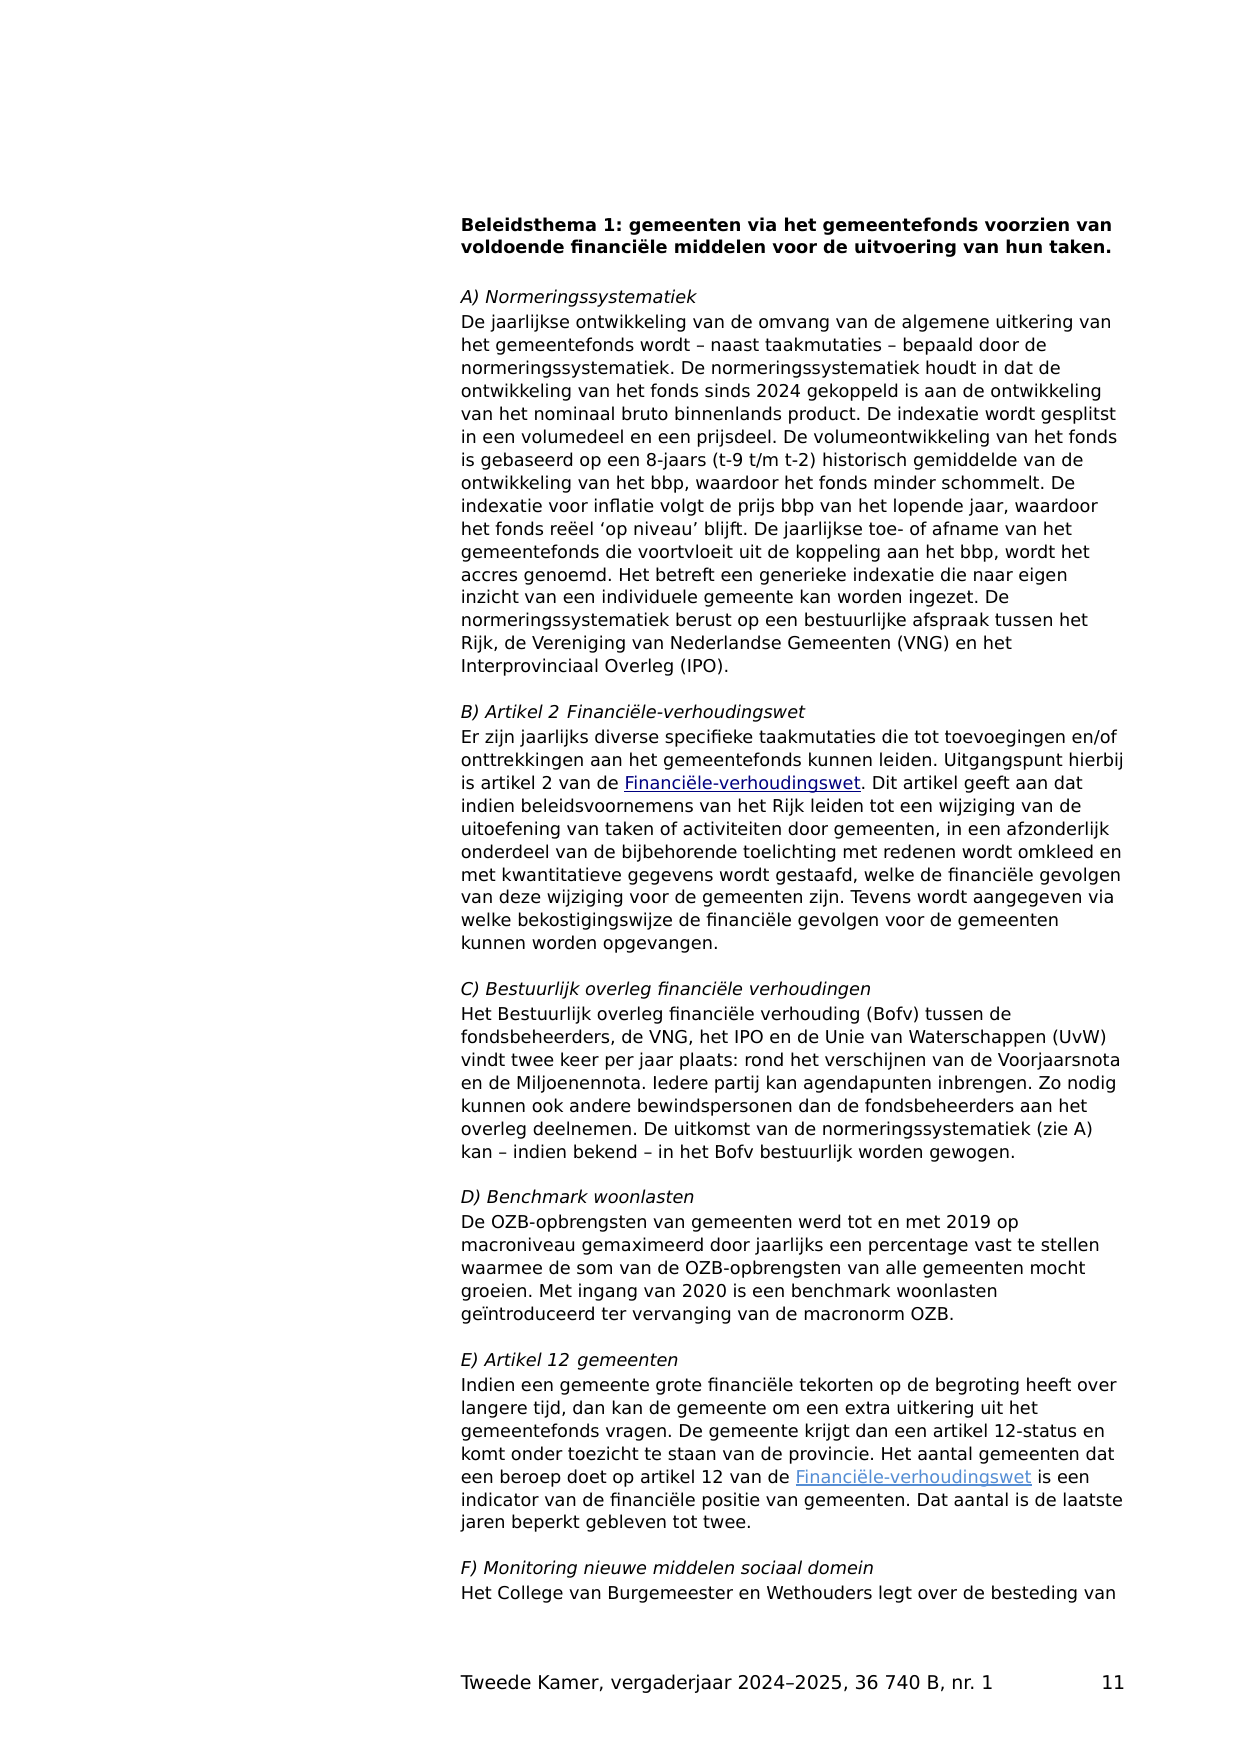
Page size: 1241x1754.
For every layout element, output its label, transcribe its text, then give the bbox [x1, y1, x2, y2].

text Beleidsthema 1: gemeenten via het gemeentefonds voorzien van voldoende financiële middelen voor de uitvoering van hun taken. [461, 213, 1125, 258]
text Er zijn jaarlijks diverse specifieke taakmutaties die tot toevoegingen en/of onttrekkingen aan het gemeentefonds kunnen leiden. Uitgangspunt hierbij is artikel 2 van de Financiële-verhoudingswet. Dit artikel geeft aan dat indien beleidsvoornemens van het Rijk leiden tot een wijziging van de uitoefening van taken of activiteiten door gemeenten, in een afzonderlijk onderdeel van de bijbehorende toelichting met redenen wordt omkleed en met kwantitatieve gegevens wordt gestaafd, welke de financiële gevolgen van deze wijziging voor de gemeenten zijn. Tevens wordt aangegeven via welke bekostigingswijze de financiële gevolgen voor de gemeenten kunnen worden opgevangen. [461, 725, 1125, 954]
text C) Bestuurlijk overleg financiële verhoudingen [461, 977, 1125, 1000]
text Het Bestuurlijk overleg financiële verhouding (Bofv) tussen de fondsbeheerders, de VNG, het IPO en de Unie van Waterschappen (UvW) vindt twee keer per jaar plaats: rond het verschijnen van de Voorjaarsnota en de Miljoenennota. Iedere partij kan agendapunten inbrengen. Zo nodig kunnen ook andere bewindspersonen dan de fondsbeheerders aan het overleg deelnemen. De uitkomst van de normeringssystematiek (zie A) kan – indien bekend – in het Bofv bestuurlijk worden gewogen. [461, 1002, 1125, 1163]
text B) Artikel 2 Financiële-verhoudingswet [461, 700, 1125, 723]
text D) Benchmark woonlasten [461, 1186, 1125, 1208]
text E) Artikel 12 gemeenten [461, 1348, 1125, 1371]
text Het College van Burgemeester en Wethouders legt over de besteding van [461, 1581, 1125, 1604]
text Indien een gemeente grote financiële tekorten op de begroting heeft over langere tijd, dan kan de gemeente om een extra uitkering uit het gemeentefonds vragen. De gemeente krijgt dan een artikel 12-status en komt onder toezicht te staan van de provincie. Het aantal gemeenten dat een beroep doet op artikel 12 van de Financiële-verhoudingswet is een indicator van de financiële positie van gemeenten. Dat aantal is de laatste jaren beperkt gebleven tot twee. [461, 1373, 1125, 1533]
text De jaarlĳkse ontwikkeling van de omvang van de algemene uitkering van het gemeentefonds wordt – naast taakmutaties – bepaald door de normeringssystematiek. De normeringssystematiek houdt in dat de ontwikkeling van het fonds sinds 2024 gekoppeld is aan de ontwikkeling van het nominaal bruto binnenlands product. De indexatie wordt gesplitst in een volumedeel en een prĳsdeel. De volumeontwikkeling van het fonds is gebaseerd op een 8-jaars (t-9 t/m t-2) historisch gemiddelde van de ontwikkeling van het bbp, waardoor het fonds minder schommelt. De indexatie voor inflatie volgt de prĳs bbp van het lopende jaar, waardoor het fonds reëel ‘op niveau’ blĳft. De jaarlĳkse toe- of afname van het gemeentefonds die voortvloeit uit de koppeling aan het bbp, wordt het accres genoemd. Het betreft een generieke indexatie die naar eigen inzicht van een individuele gemeente kan worden ingezet. De normeringssystematiek berust op een bestuurlĳke afspraak tussen het Rĳk, de Vereniging van Nederlandse Gemeenten (VNG) en het Interprovinciaal Overleg (IPO). [461, 311, 1125, 677]
text F) Monitoring nieuwe middelen sociaal domein [461, 1556, 1125, 1579]
text A) Normeringssystematiek [461, 286, 1125, 308]
text De OZB-opbrengsten van gemeenten werd tot en met 2019 op macroniveau gemaximeerd door jaarlijks een percentage vast te stellen waarmee de som van de OZB-opbrengsten van alle gemeenten mocht groeien. Met ingang van 2020 is een benchmark woonlasten geïntroduceerd ter vervanging van de macronorm OZB. [461, 1211, 1125, 1325]
